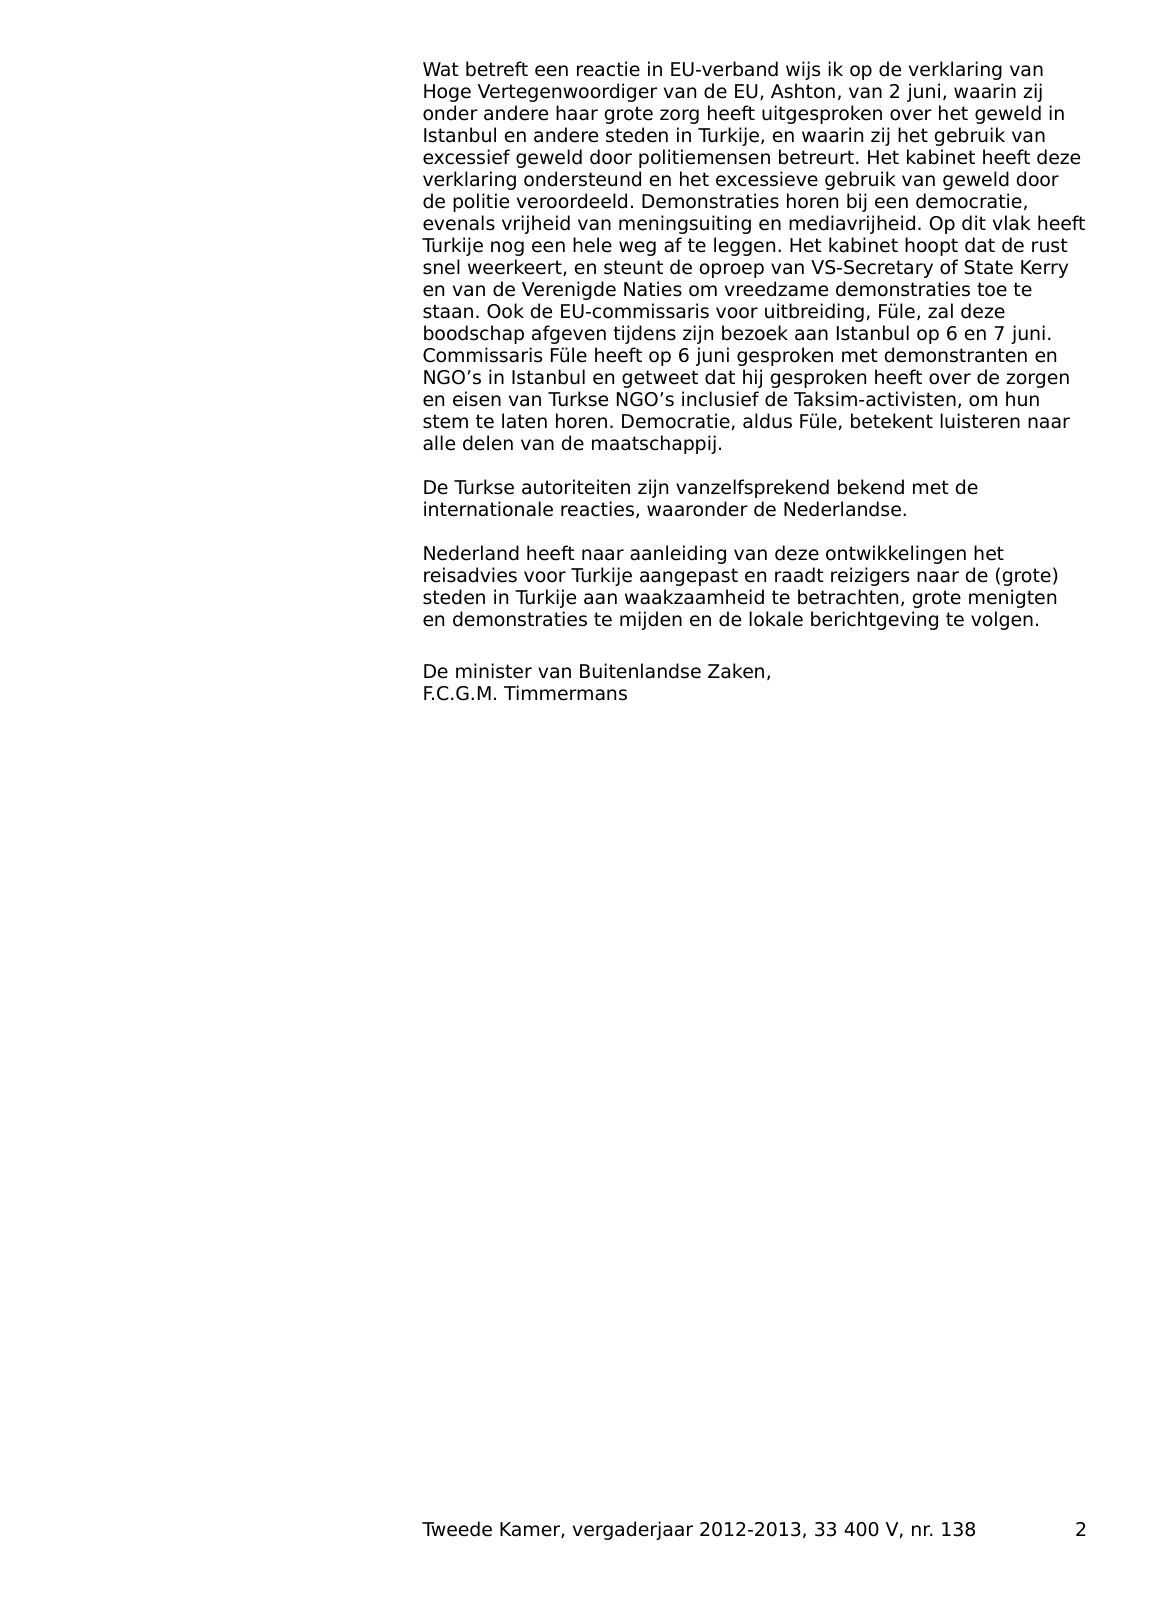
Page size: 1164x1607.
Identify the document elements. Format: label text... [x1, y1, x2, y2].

text Nederland heeft naar aanleiding van deze ontwikkelingen het reisadvies voor Turkije aangepast en raadt reizigers naar de (grote) steden in Turkije aan waakzaamheid te betrachten, grote menigten en demonstraties te mijden en de lokale berichtgeving te volgen. [422, 543, 1087, 631]
text De Turkse autoriteiten zijn vanzelfsprekend bekend met de internationale reacties, waaronder de Nederlandse. [422, 477, 1087, 521]
text De minister van Buitenlandse Zaken, F.C.G.M. Timmermans [422, 661, 1087, 705]
text Wat betreft een reactie in EU-verband wijs ik op de verklaring van Hoge Vertegenwoordiger van de EU, Ashton, van 2 juni, waarin zij onder andere haar grote zorg heeft uitgesproken over het geweld in Istanbul en andere steden in Turkije, en waarin zij het gebruik van excessief geweld door politiemensen betreurt. Het kabinet heeft deze verklaring ondersteund en het excessieve gebruik van geweld door de politie veroordeeld. Demonstraties horen bij een democratie, evenals vrijheid van meningsuiting en mediavrijheid. Op dit vlak heeft Turkije nog een hele weg af te leggen. Het kabinet hoopt dat de rust snel weerkeert, en steunt de oproep van VS-Secretary of State Kerry en van de Verenigde Naties om vreedzame demonstraties toe te staan. Ook de EU-commissaris voor uitbreiding, Füle, zal deze boodschap afgeven tijdens zijn bezoek aan Istanbul op 6 en 7 juni. Commissaris Füle heeft op 6 juni gesproken met demonstranten en NGO’s in Istanbul en getweet dat hij gesproken heeft over de zorgen en eisen van Turkse NGO’s inclusief de Taksim-activisten, om hun stem te laten horen. Democratie, aldus Füle, betekent luisteren naar alle delen van de maatschappij. [422, 59, 1087, 455]
